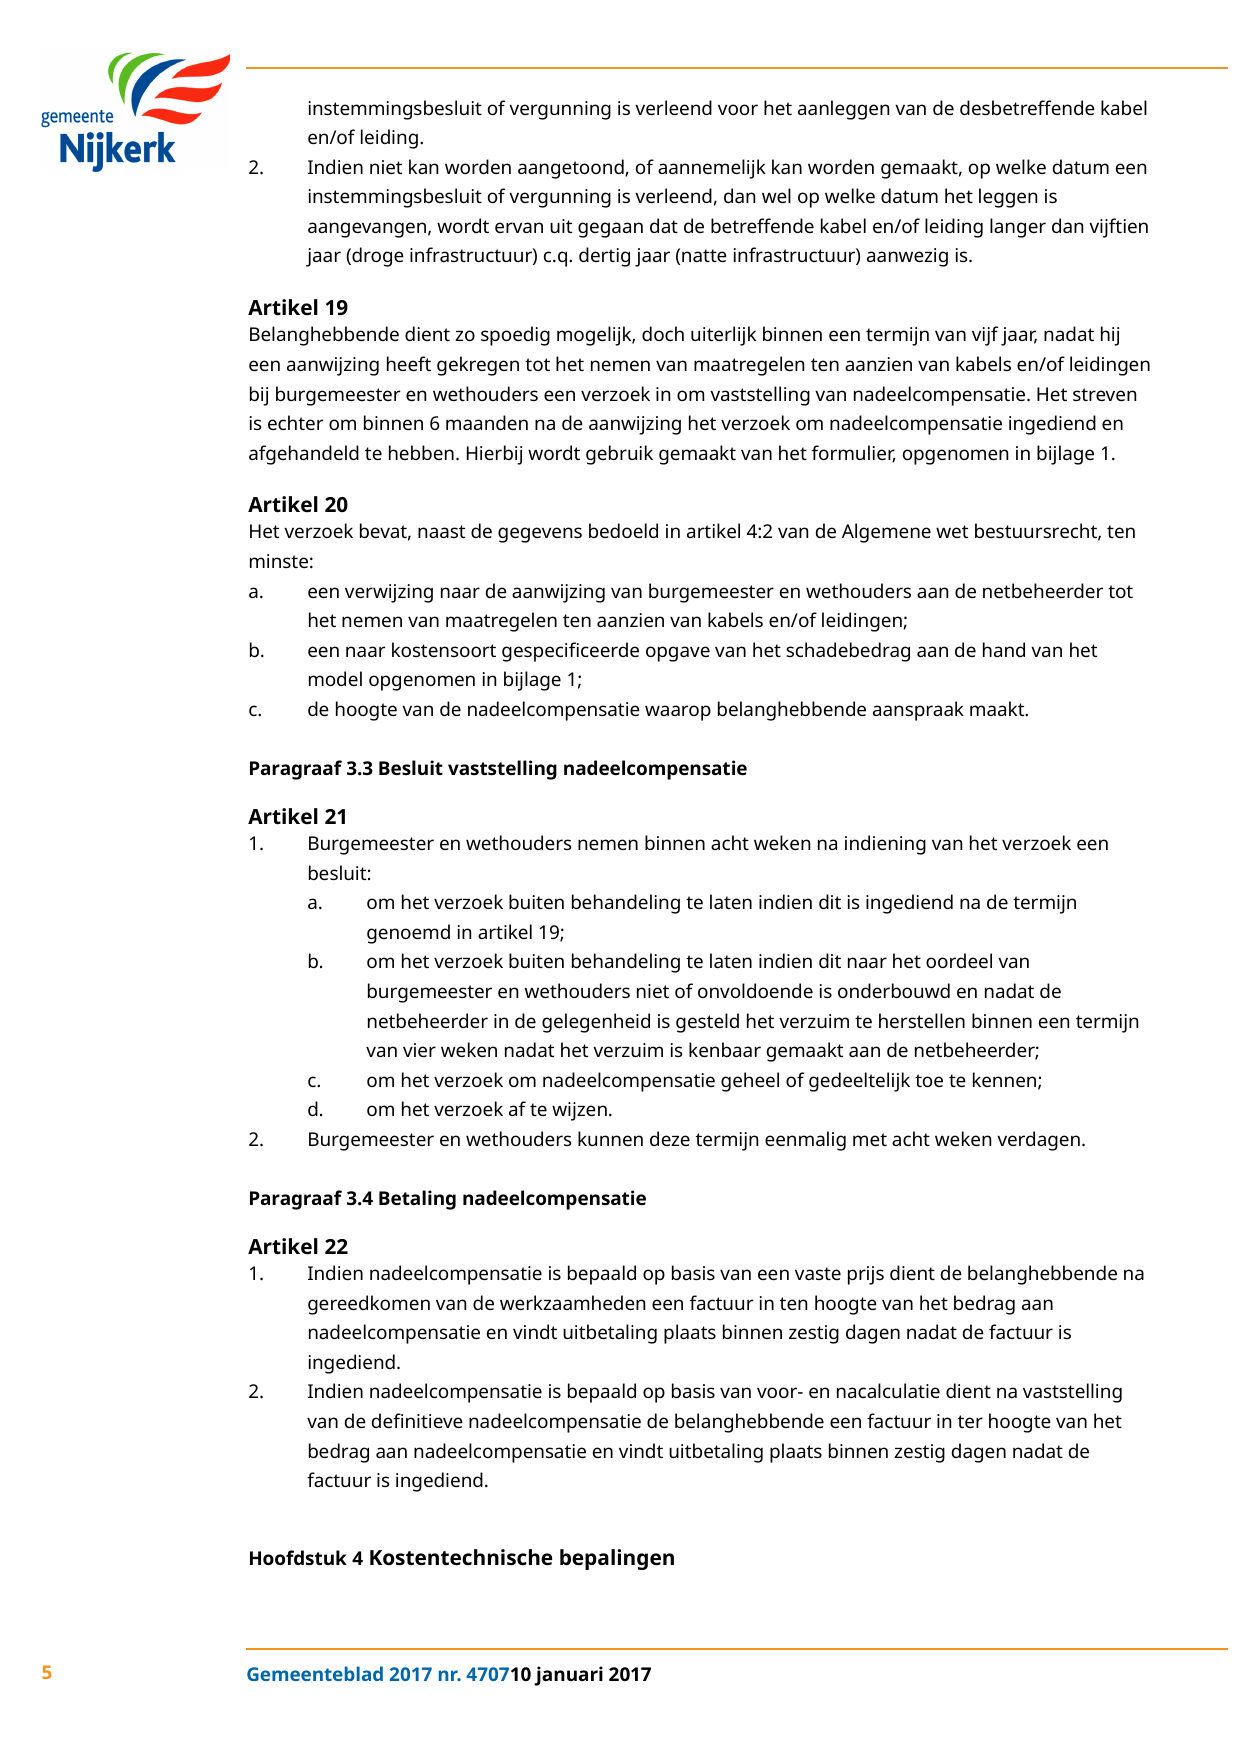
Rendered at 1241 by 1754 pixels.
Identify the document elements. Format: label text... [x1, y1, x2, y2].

text Artikel 19 [248, 293, 1152, 322]
list om het verzoek af te wijzen. [307, 1097, 1152, 1122]
list een naar kostensoort gespecificeerde opgave van het schadebedrag aan de hand van het model opgenomen in bijlage 1; [248, 637, 1152, 692]
text Paragraaf 3.3 Besluit vaststelling nadeelcompensatie [248, 755, 1152, 781]
text Artikel 21 [248, 802, 1152, 830]
list Burgemeester en wethouders nemen binnen acht weken na indiening van het verzoek een besluit: [248, 830, 1152, 886]
text Hoofdstuk 4 Kostentechnische bepalingen [248, 1543, 1152, 1571]
list Indien nadeelcompensatie is bepaald op basis van een vaste prijs dient de belanghebbende na gereedkomen van de werkzaamheden een factuur in ten hoogte van het bedrag aan nadeelcompensatie en vindt uitbetaling plaats binnen zestig dagen nadat de factuur is ingediend. [248, 1260, 1152, 1375]
list om het verzoek buiten behandeling te laten indien dit is ingediend na de termijn genoemd in artikel 19; [307, 889, 1152, 945]
list de hoogte van de nadeelcompensatie waarop belanghebbende aanspraak maakt. [248, 696, 1152, 722]
picture [41, 47, 231, 172]
list Burgemeester en wethouders kunnen deze termijn eenmalig met acht weken verdagen. [248, 1126, 1152, 1152]
text Belanghebbende dient zo spoedig mogelijk, doch uiterlijk binnen een termijn van vijf jaar, nadat hij een aanwijzing heeft gekregen tot het nemen van maatregelen ten aanzien van kabels en/of leidingen bij burgemeester en wethouders een verzoek in om vaststelling van nadeelcompensatie. Het streven is echter om binnen 6 maanden na de aanwijzing het verzoek om nadeelcompensatie ingediend en afgehandeld te hebben. Hierbij wordt gebruik gemaakt van het formulier, opgenomen in bijlage 1. [248, 322, 1152, 466]
list een verwijzing naar de aanwijzing van burgemeester en wethouders aan de netbeheerder tot het nemen van maatregelen ten aanzien van kabels en/of leidingen; [248, 578, 1152, 633]
list instemmingsbesluit of vergunning is verleend voor het aanleggen van de desbetreffende kabel en/of leiding. [248, 95, 1152, 150]
text Het verzoek bevat, naast de gegevens bedoeld in artikel 4:2 van de Algemene wet bestuursrecht, ten minste: [248, 519, 1152, 574]
list om het verzoek om nadeelcompensatie geheel of gedeeltelijk toe te kennen; [307, 1067, 1152, 1093]
text Artikel 22 [248, 1232, 1152, 1260]
text Paragraaf 3.4 Betaling nadeelcompensatie [248, 1185, 1152, 1211]
list Indien nadeelcompensatie is bepaald op basis van voor- en nacalculatie dient na vaststelling van de definitieve nadeelcompensatie de belanghebbende een factuur in ter hoogte van het bedrag aan nadeelcompensatie en vindt uitbetaling plaats binnen zestig dagen nadat de factuur is ingediend. [248, 1379, 1152, 1493]
list om het verzoek buiten behandeling te laten indien dit naar het oordeel van burgemeester en wethouders niet of onvoldoende is onderbouwd en nadat de netbeheerder in de gelegenheid is gesteld het verzuim te herstellen binnen een termijn van vier weken nadat het verzuim is kenbaar gemaakt aan de netbeheerder; [307, 949, 1152, 1063]
list Indien niet kan worden aangetoond, of aannemelijk kan worden gemaakt, op welke datum een instemmingsbesluit of vergunning is verleend, dan wel op welke datum het leggen is aangevangen, wordt ervan uit gegaan dat de betreffende kabel en/of leiding langer dan vijftien jaar (droge infrastructuur) c.q. dertig jaar (natte infrastructuur) aanwezig is. [248, 154, 1152, 268]
text Artikel 20 [248, 490, 1152, 519]
